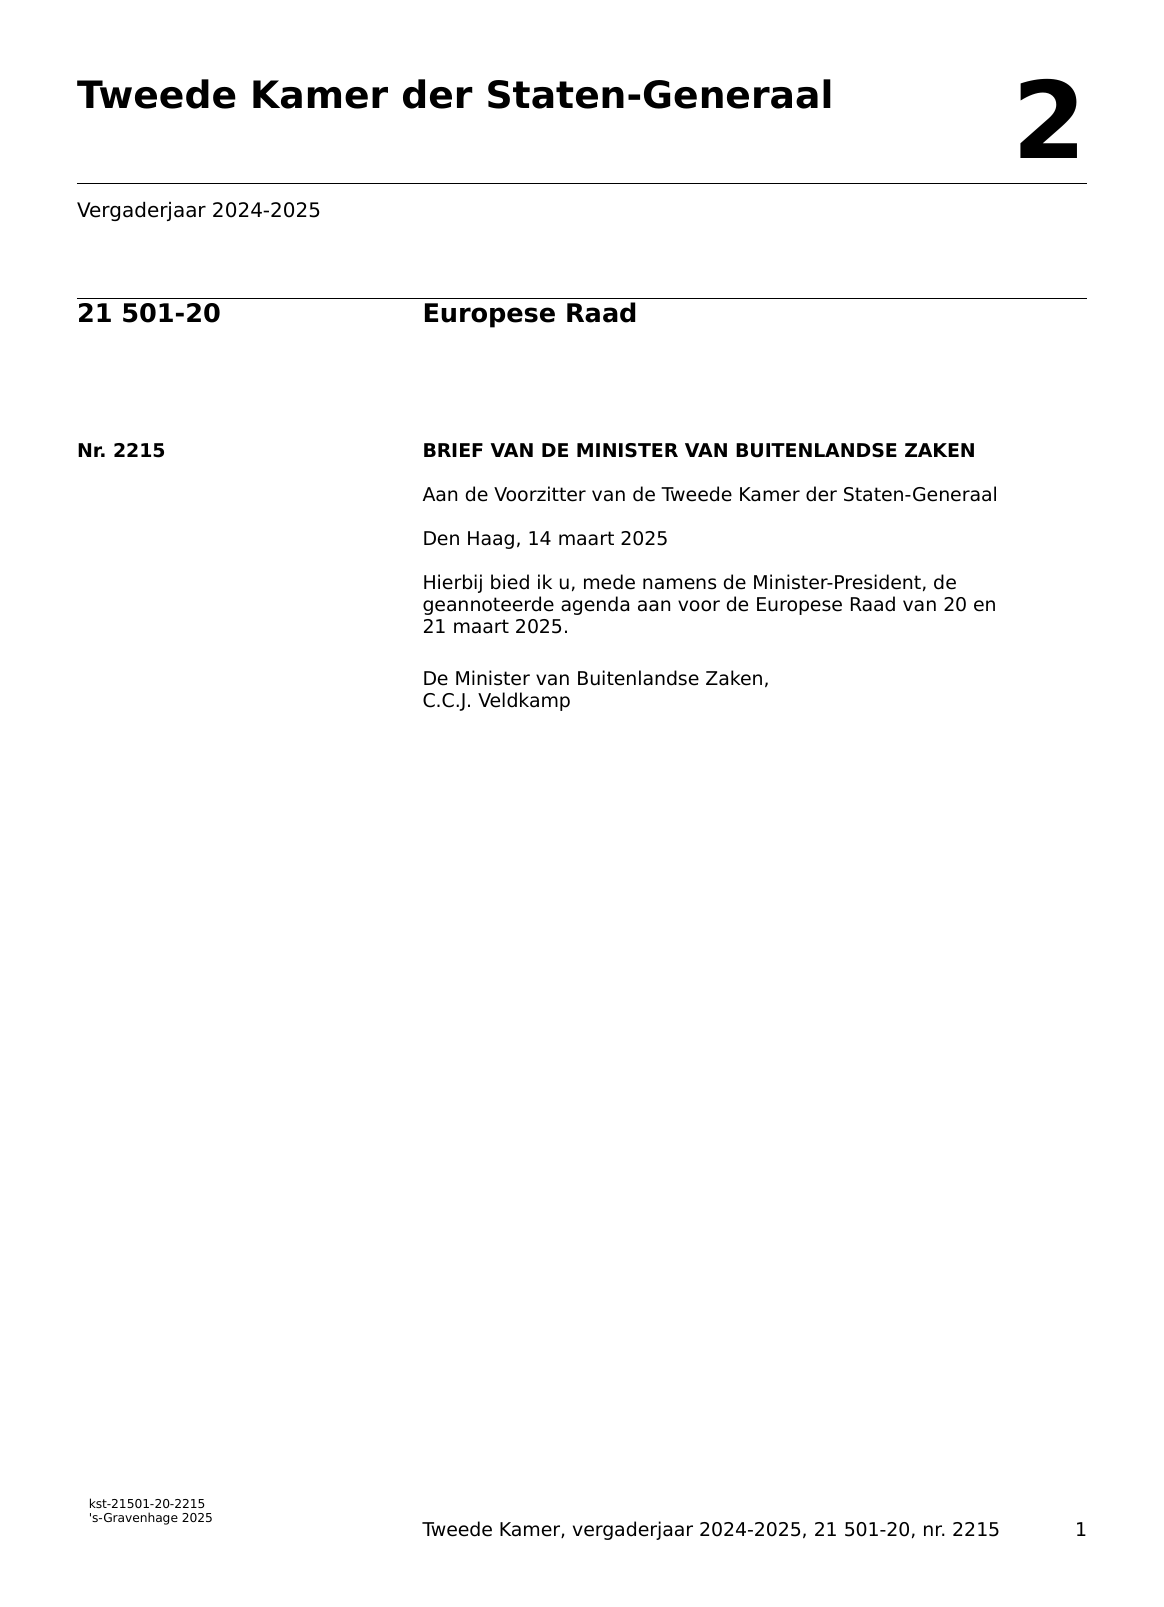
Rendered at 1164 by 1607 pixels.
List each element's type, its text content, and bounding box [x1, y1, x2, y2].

subtitle 21 501-20 Europese Raad [77, 299, 1087, 329]
table_header 2 [886, 59, 1087, 183]
text Den Haag, 14 maart 2025 [422, 528, 1087, 550]
text kst-21501-20-2215 [88, 1497, 323, 1511]
text Hierbij bied ik u, mede namens de Minister-President, de geannoteerde agenda aan voor de Europese Raad van 20 en 21 maart 2025. [422, 572, 1087, 638]
text Aan de Voorzitter van de Tweede Kamer der Staten-Generaal [422, 484, 1087, 506]
text 's-Gravenhage 2025 [88, 1511, 323, 1525]
text De Minister van Buitenlandse Zaken, C.C.J. Veldkamp [422, 668, 1087, 712]
table_cell Vergaderjaar 2024-2025 [77, 184, 1087, 298]
table_header Tweede Kamer der Staten-Generaal [77, 59, 886, 183]
subtitle Nr. 2215 BRIEF VAN DE MINISTER VAN BUITENLANDSE ZAKEN [77, 440, 1087, 462]
